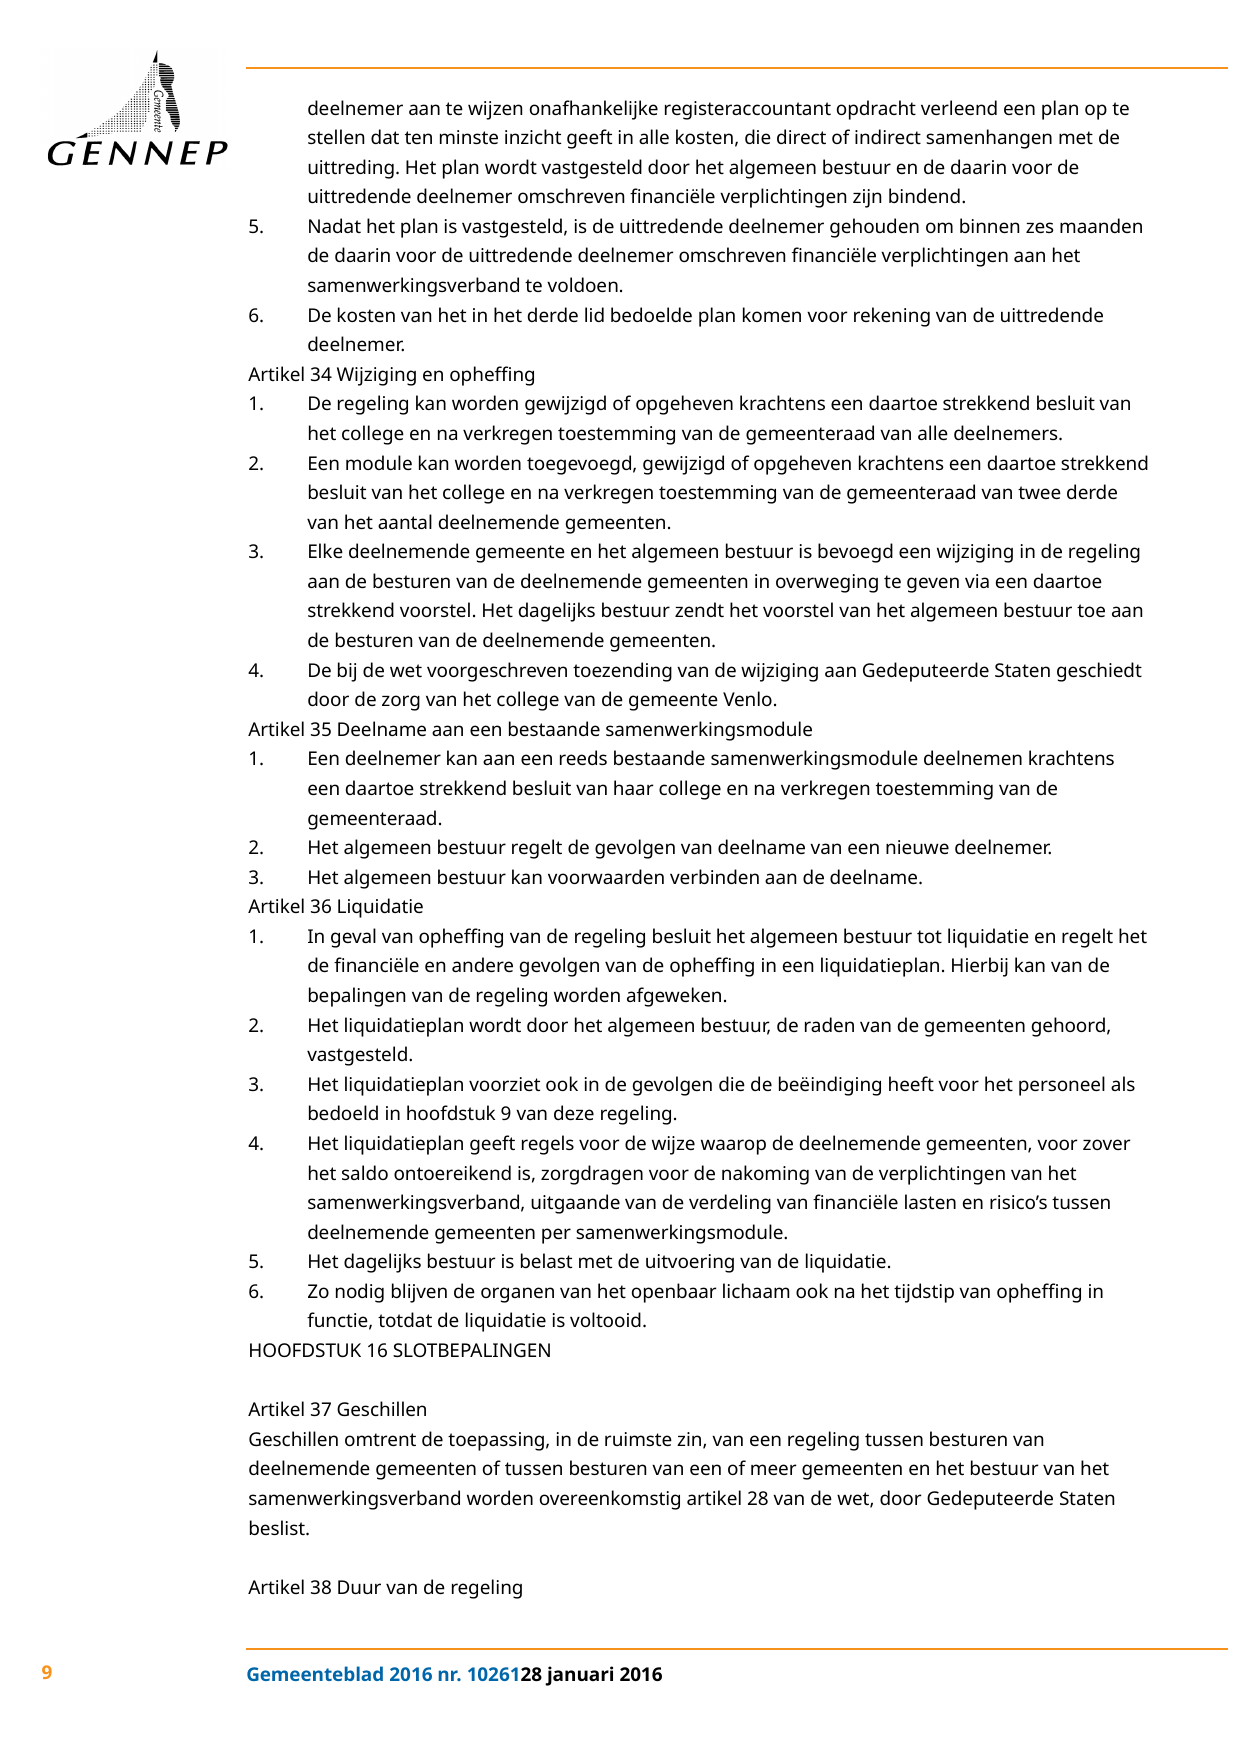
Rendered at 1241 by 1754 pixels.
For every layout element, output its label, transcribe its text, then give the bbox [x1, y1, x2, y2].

list Het algemeen bestuur regelt de gevolgen van deelname van een nieuwe deelnemer. [248, 834, 1152, 860]
list In geval van opheffing van de regeling besluit het algemeen bestuur tot liquidatie en regelt het de financiële en andere gevolgen van de opheffing in een liquidatieplan. Hierbij kan van de bepalingen van de regeling worden afgeweken. [248, 923, 1152, 1008]
text HOOFDSTUK 16 SLOTBEPALINGEN [248, 1337, 1152, 1363]
text Geschillen omtrent de toepassing, in de ruimste zin, van een regeling tussen besturen van deelnemende gemeenten of tussen besturen van een of meer gemeenten en het bestuur van het samenwerkingsverband worden overeenkomstig artikel 28 van de wet, door Gedeputeerde Staten beslist. [248, 1426, 1152, 1541]
text Artikel 38 Duur van de regeling [248, 1574, 1152, 1600]
list De kosten van het in het derde lid bedoelde plan komen voor rekening van de uittredende deelnemer. [248, 302, 1152, 357]
list Het liquidatieplan geeft regels voor de wijze waarop de deelnemende gemeenten, voor zover het saldo ontoereikend is, zorgdragen voor de nakoming van de verplichtingen van het samenwerkingsverband, uitgaande van de verdeling van financiële lasten en risico’s tussen deelnemende gemeenten per samenwerkingsmodule. [248, 1130, 1152, 1245]
text Artikel 37 Geschillen [248, 1396, 1152, 1422]
text Artikel 36 Liquidatie [248, 893, 1152, 919]
picture [41, 47, 231, 172]
list Nadat het plan is vastgesteld, is de uittredende deelnemer gehouden om binnen zes maanden de daarin voor de uittredende deelnemer omschreven financiële verplichtingen aan het samenwerkingsverband te voldoen. [248, 213, 1152, 298]
text Artikel 34 Wijziging en opheffing [248, 361, 1152, 387]
list Het liquidatieplan wordt door het algemeen bestuur, de raden van de gemeenten gehoord, vastgesteld. [248, 1012, 1152, 1067]
list De regeling kan worden gewijzigd of opgeheven krachtens een daartoe strekkend besluit van het college en na verkregen toestemming van de gemeenteraad van alle deelnemers. [248, 391, 1152, 446]
list Elke deelnemende gemeente en het algemeen bestuur is bevoegd een wijziging in de regeling aan de besturen van de deelnemende gemeenten in overweging te geven via een daartoe strekkend voorstel. Het dagelijks bestuur zendt het voorstel van het algemeen bestuur toe aan de besturen van de deelnemende gemeenten. [248, 538, 1152, 653]
list Een deelnemer kan aan een reeds bestaande samenwerkingsmodule deelnemen krachtens een daartoe strekkend besluit van haar college en na verkregen toestemming van de gemeenteraad. [248, 746, 1152, 831]
list Het liquidatieplan voorziet ook in de gevolgen die de beëindiging heeft voor het personeel als bedoeld in hoofdstuk 9 van deze regeling. [248, 1071, 1152, 1126]
list deelnemer aan te wijzen onafhankelijke registeraccountant opdracht verleend een plan op te stellen dat ten minste inzicht geeft in alle kosten, die direct of indirect samenhangen met de uittreding. Het plan wordt vastgesteld door het algemeen bestuur en de daarin voor de uittredende deelnemer omschreven financiële verplichtingen zijn bindend. [248, 95, 1152, 209]
list Zo nodig blijven de organen van het openbaar lichaam ook na het tijdstip van opheffing in functie, totdat de liquidatie is voltooid. [248, 1278, 1152, 1333]
list De bij de wet voorgeschreven toezending van de wijziging aan Gedeputeerde Staten geschiedt door de zorg van het college van de gemeente Venlo. [248, 657, 1152, 712]
list Het algemeen bestuur kan voorwaarden verbinden aan de deelname. [248, 864, 1152, 890]
list Een module kan worden toegevoegd, gewijzigd of opgeheven krachtens een daartoe strekkend besluit van het college en na verkregen toestemming van de gemeenteraad van twee derde van het aantal deelnemende gemeenten. [248, 450, 1152, 535]
list Het dagelijks bestuur is belast met de uitvoering van de liquidatie. [248, 1248, 1152, 1274]
text Artikel 35 Deelname aan een bestaande samenwerkingsmodule [248, 716, 1152, 742]
